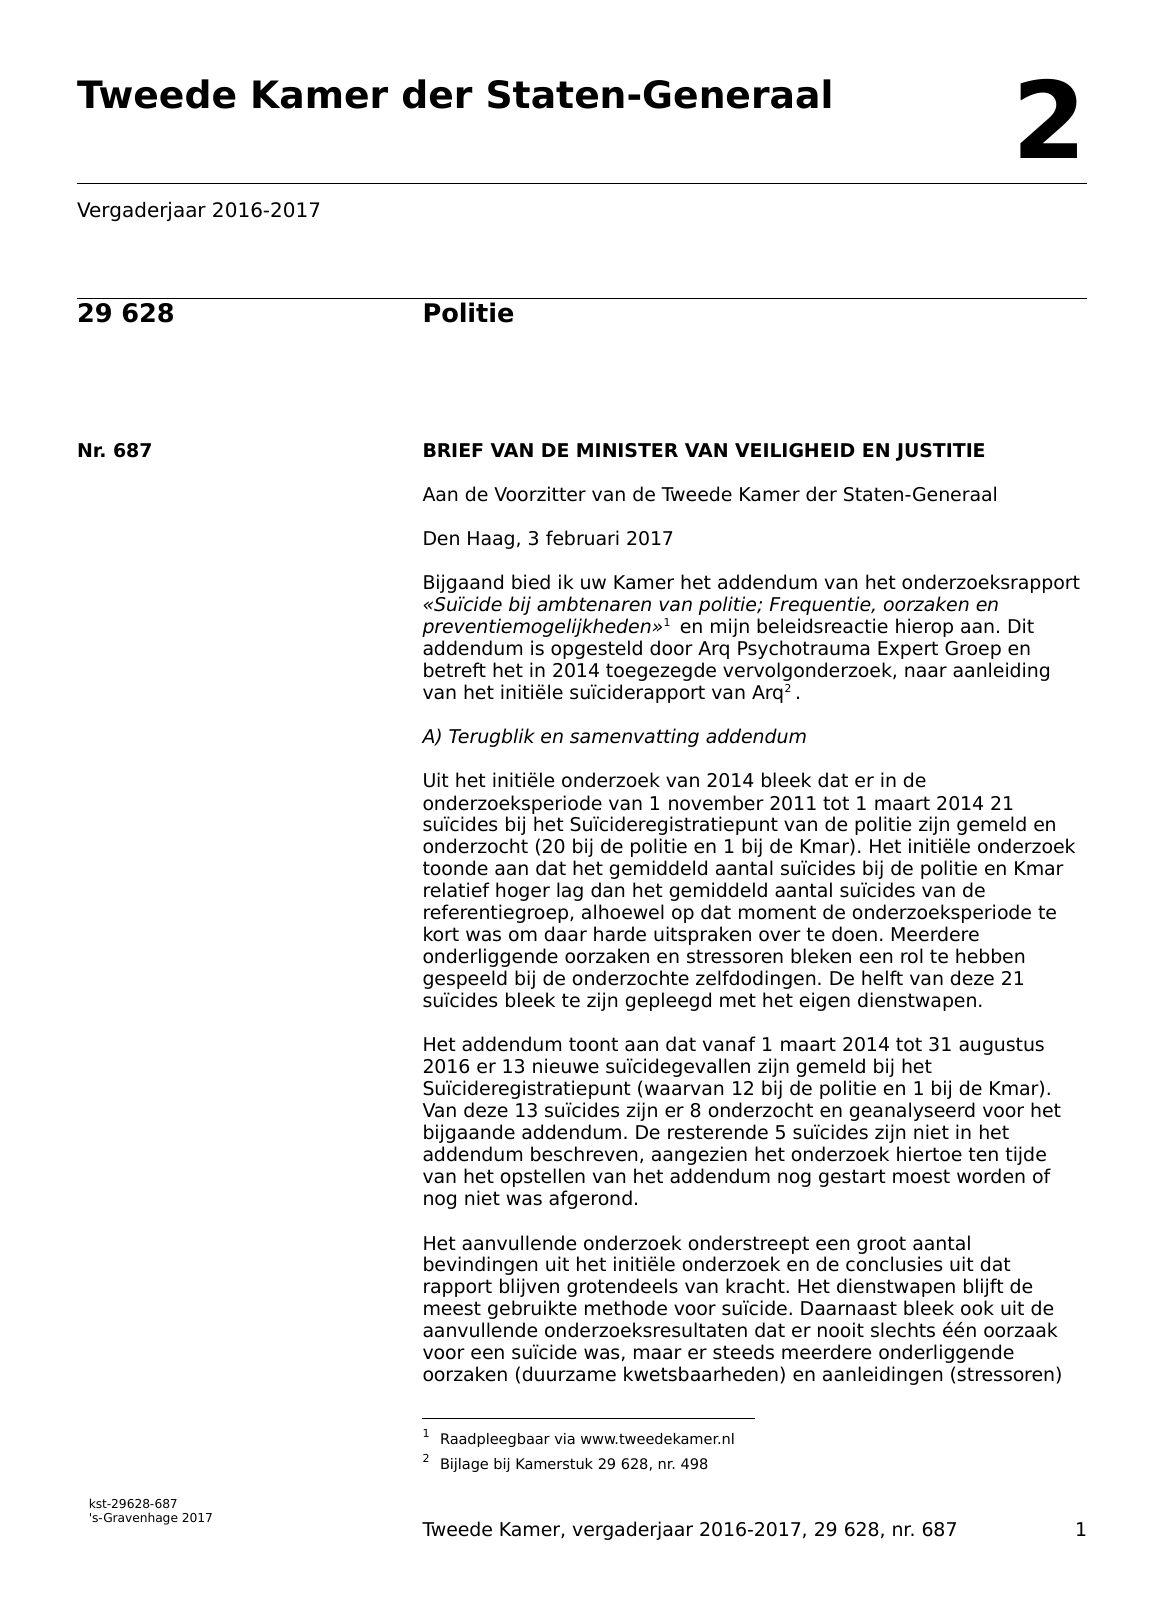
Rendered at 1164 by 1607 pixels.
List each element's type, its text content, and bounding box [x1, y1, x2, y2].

text Het addendum toont aan dat vanaf 1 maart 2014 tot 31 augustus 2016 er 13 nieuwe suïcidegevallen zijn gemeld bij het Suïcideregistratiepunt (waarvan 12 bij de politie en 1 bij de Kmar). Van deze 13 suïcides zijn er 8 onderzocht en geanalyseerd voor het bijgaande addendum. De resterende 5 suïcides zijn niet in het addendum beschreven, aangezien het onderzoek hiertoe ten tijde van het opstellen van het addendum nog gestart moest worden of nog niet was afgerond. [422, 1034, 1087, 1210]
text 's-Gravenhage 2017 [88, 1511, 323, 1525]
table_cell Vergaderjaar 2016-2017 [77, 184, 1087, 298]
text Raadpleegbaar via www.tweedekamer.nl [422, 1427, 1087, 1449]
text Aan de Voorzitter van de Tweede Kamer der Staten-Generaal [422, 484, 1087, 506]
text Den Haag, 3 februari 2017 [422, 528, 1087, 550]
text Uit het initiële onderzoek van 2014 bleek dat er in de onderzoeksperiode van 1 november 2011 tot 1 maart 2014 21 suïcides bij het Suïcideregistratiepunt van de politie zijn gemeld en onderzocht (20 bij de politie en 1 bij de Kmar). Het initiële onderzoek toonde aan dat het gemiddeld aantal suïcides bij de politie en Kmar relatief hoger lag dan het gemiddeld aantal suïcides van de referentiegroep, alhoewel op dat moment de onderzoeksperiode te kort was om daar harde uitspraken over te doen. Meerdere onderliggende oorzaken en stressoren bleken een rol te hebben gespeeld bij de onderzochte zelfdodingen. De helft van deze 21 suïcides bleek te zijn gepleegd met het eigen dienstwapen. [422, 770, 1087, 1012]
text kst-29628-687 [88, 1497, 323, 1511]
text Bijlage bij Kamerstuk 29 628, nr. 498 [422, 1452, 1087, 1474]
subtitle A) Terugblik en samenvatting addendum [422, 726, 1087, 748]
subtitle Nr. 687 BRIEF VAN DE MINISTER VAN VEILIGHEID EN JUSTITIE [77, 440, 1087, 462]
table_header 2 [886, 59, 1087, 183]
table_header Tweede Kamer der Staten-Generaal [77, 59, 886, 183]
text Bijgaand bied ik uw Kamer het addendum van het onderzoeksrapport «Suïcide bij ambtenaren van politie; Frequentie, oorzaken en preventiemogelijkheden» en mijn beleidsreactie hierop aan. Dit addendum is opgesteld door Arq Psychotrauma Expert Groep en betreft het in 2014 toegezegde vervolgonderzoek, naar aanleiding van het initiële suïciderapport van Arq. [422, 572, 1087, 704]
subtitle 29 628 Politie [77, 299, 1087, 329]
text Het aanvullende onderzoek onderstreept een groot aantal bevindingen uit het initiële onderzoek en de conclusies uit dat rapport blijven grotendeels van kracht. Het dienstwapen blijft de meest gebruikte methode voor suïcide. Daarnaast bleek ook uit de aanvullende onderzoeksresultaten dat er nooit slechts één oorzaak voor een suïcide was, maar er steeds meerdere onderliggende oorzaken (duurzame kwetsbaarheden) en aanleidingen (stressoren) [422, 1232, 1087, 1386]
